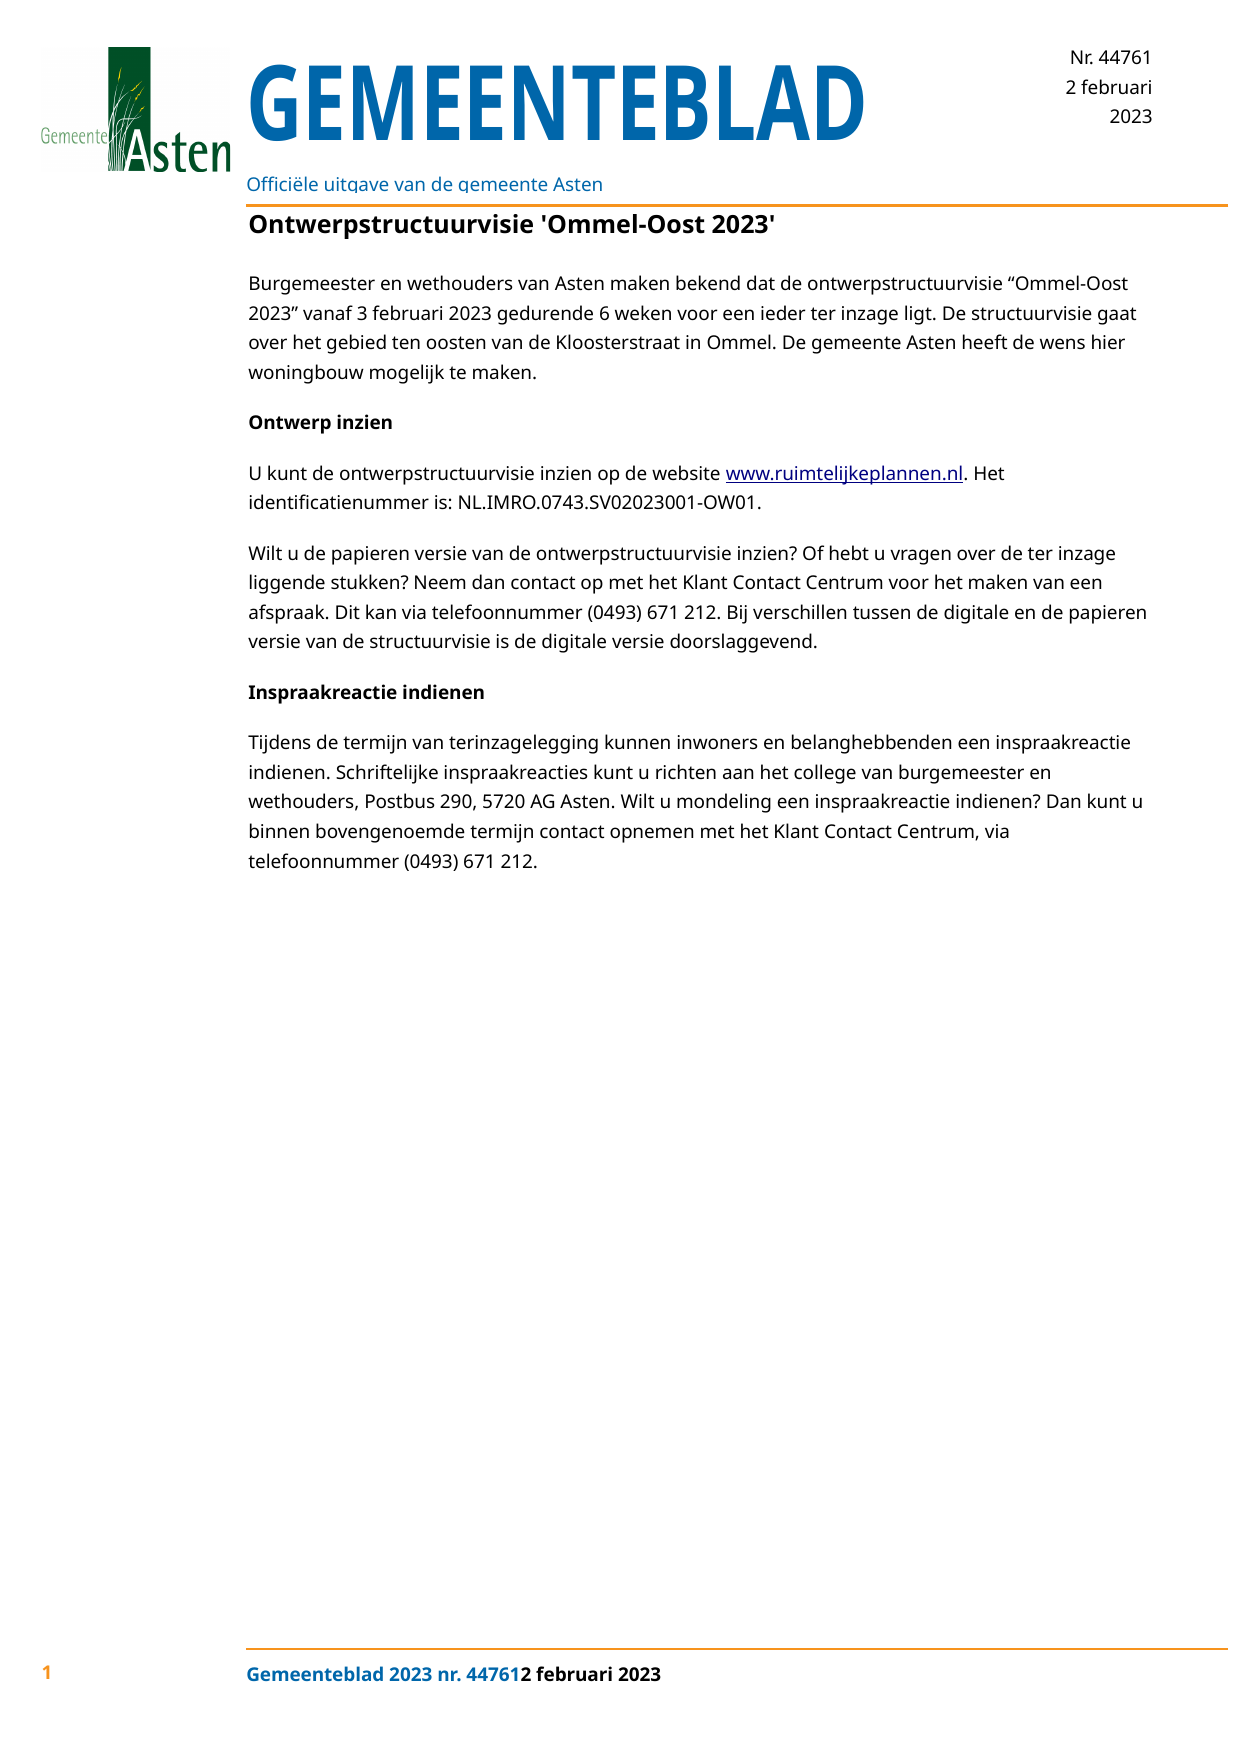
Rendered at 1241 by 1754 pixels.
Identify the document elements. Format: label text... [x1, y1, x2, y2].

text Ontwerp inzien [248, 409, 1152, 435]
text Wilt u de papieren versie van de ontwerpstructuurvisie inzien? Of hebt u vragen over de ter inzage liggende stukken? Neem dan contact op met het Klant Contact Centrum voor het maken van een afspraak. Dit kan via telefoonnummer (0493) 671 212. Bij verschillen tussen de digitale en de papieren versie van de structuurvisie is de digitale versie doorslaggevend. [248, 540, 1152, 654]
text Inspraakreactie indienen [248, 679, 1152, 705]
text Tijdens de termijn van terinzagelegging kunnen inwoners en belanghebbenden een inspraakreactie indienen. Schriftelijke inspraakreacties kunt u richten aan het college van burgemeester en wethouders, Postbus 290, 5720 AG Asten. Wilt u mondeling een inspraakreactie indienen? Dan kunt u binnen bovengenoemde termijn contact opnemen met het Klant Contact Centrum, via telefoonnummer (0493) 671 212. [248, 729, 1152, 873]
picture [41, 47, 231, 172]
text U kunt de ontwerpstructuurvisie inzien op de website www.ruimtelijkeplannen.nl. Het identificatienummer is: NL.IMRO.0743.SV02023001-OW01. [248, 460, 1152, 515]
text Burgemeester en wethouders van Asten maken bekend dat de ontwerpstructuurvisie “Ommel-Oost 2023” vanaf 3 februari 2023 gedurende 6 weken voor een ieder ter inzage ligt. De structuurvisie gaat over het gebied ten oosten van de Kloosterstraat in Ommel. De gemeente Asten heeft de wens hier woningbouw mogelijk te maken. [248, 270, 1152, 385]
text Ontwerpstructuurvisie 'Ommel-Oost 2023' [248, 207, 1152, 241]
